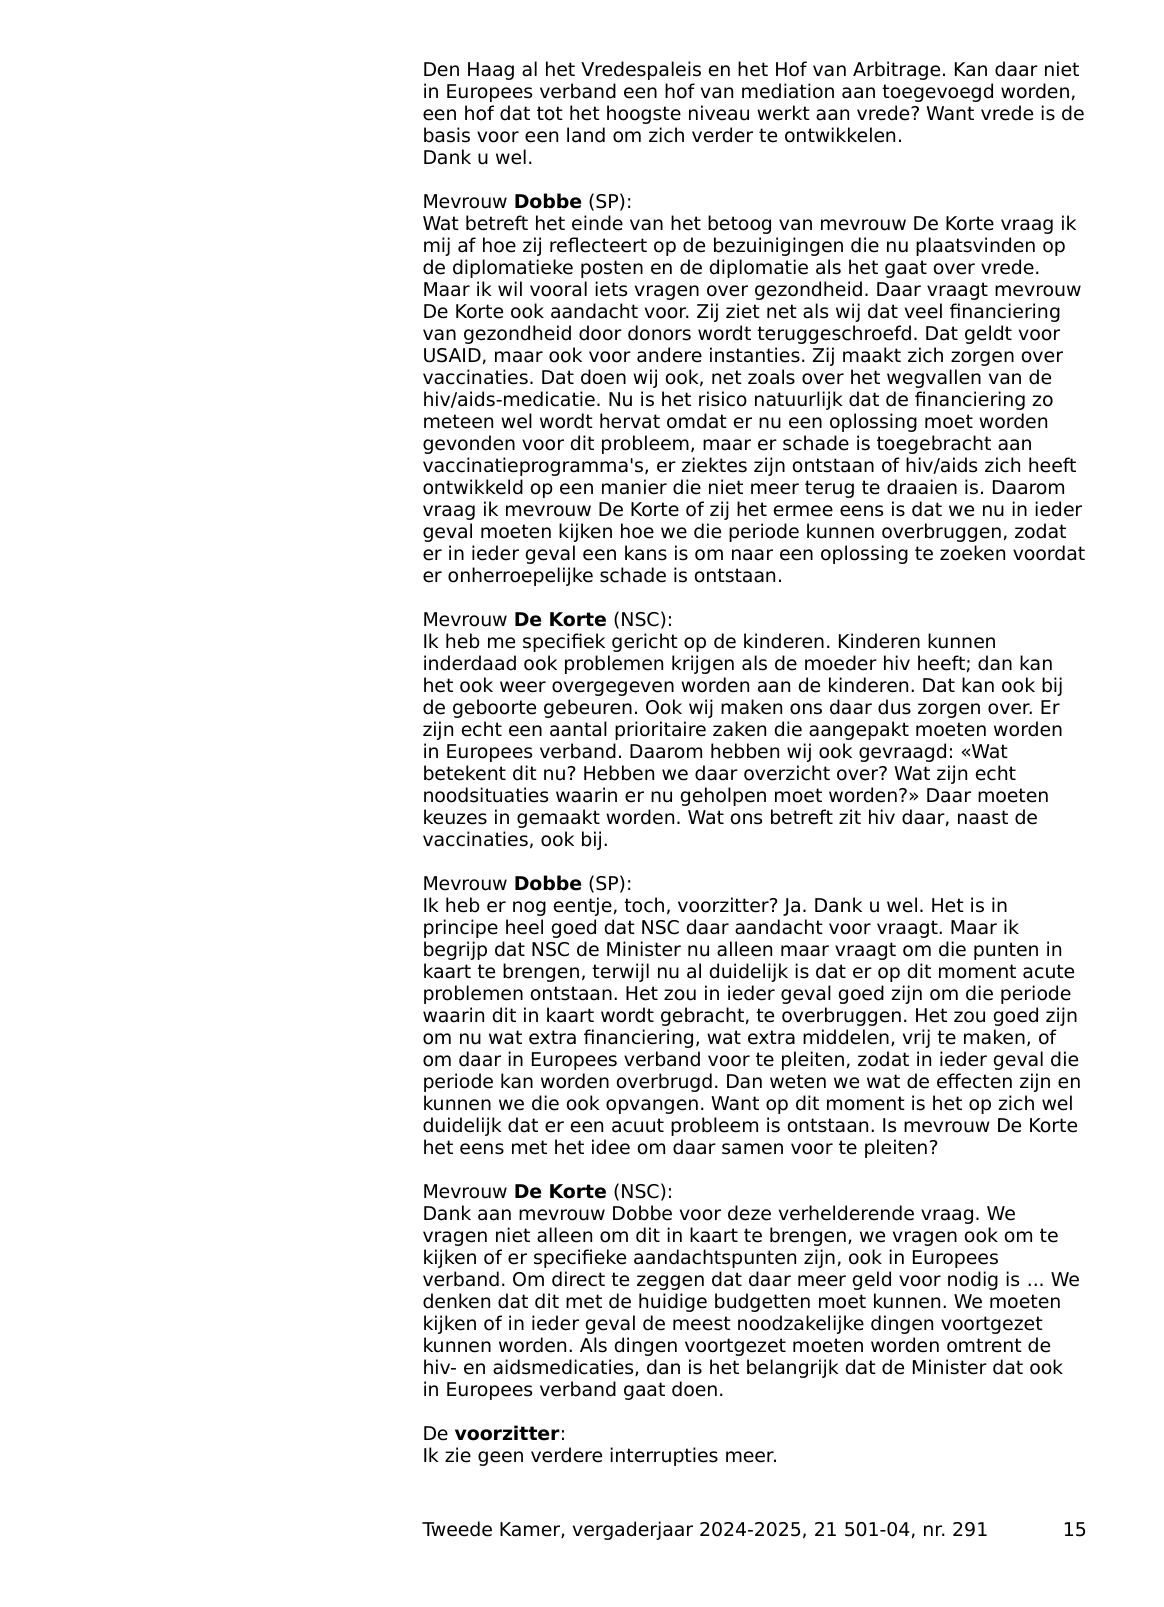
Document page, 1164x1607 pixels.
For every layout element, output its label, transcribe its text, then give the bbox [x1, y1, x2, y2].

text Mevrouw Dobbe (SP): [422, 873, 1087, 895]
text Mevrouw De Korte (NSC): [422, 609, 1087, 631]
text Mevrouw Dobbe (SP): [422, 191, 1087, 213]
text Mevrouw De Korte (NSC): [422, 1181, 1087, 1203]
text Ik zie geen verdere interrupties meer. [422, 1445, 1087, 1467]
text De voorzitter: [422, 1423, 1087, 1445]
text Ik heb me specifiek gericht op de kinderen. Kinderen kunnen inderdaad ook problemen krijgen als de moeder hiv heeft; dan kan het ook weer overgegeven worden aan de kinderen. Dat kan ook bij de geboorte gebeuren. Ook wij maken ons daar dus zorgen over. Er zijn echt een aantal prioritaire zaken die aangepakt moeten worden in Europees verband. Daarom hebben wij ook gevraagd: «Wat betekent dit nu? Hebben we daar overzicht over? Wat zijn echt noodsituaties waarin er nu geholpen moet worden?» Daar moeten keuzes in gemaakt worden. Wat ons betreft zit hiv daar, naast de vaccinaties, ook bij. [422, 631, 1087, 851]
text Dank aan mevrouw Dobbe voor deze verhelderende vraag. We vragen niet alleen om dit in kaart te brengen, we vragen ook om te kijken of er specifieke aandachtspunten zijn, ook in Europees verband. Om direct te zeggen dat daar meer geld voor nodig is ... We denken dat dit met de huidige budgetten moet kunnen. We moeten kijken of in ieder geval de meest noodzakelijke dingen voortgezet kunnen worden. Als dingen voortgezet moeten worden omtrent de hiv- en aidsmedicaties, dan is het belangrijk dat de Minister dat ook in Europees verband gaat doen. [422, 1203, 1087, 1401]
text Ik heb er nog eentje, toch, voorzitter? Ja. Dank u wel. Het is in principe heel goed dat NSC daar aandacht voor vraagt. Maar ik begrijp dat NSC de Minister nu alleen maar vraagt om die punten in kaart te brengen, terwijl nu al duidelijk is dat er op dit moment acute problemen ontstaan. Het zou in ieder geval goed zijn om die periode waarin dit in kaart wordt gebracht, te overbruggen. Het zou goed zijn om nu wat extra financiering, wat extra middelen, vrij te maken, of om daar in Europees verband voor te pleiten, zodat in ieder geval die periode kan worden overbrugd. Dan weten we wat de effecten zijn en kunnen we die ook opvangen. Want op dit moment is het op zich wel duidelijk dat er een acuut probleem is ontstaan. Is mevrouw De Korte het eens met het idee om daar samen voor te pleiten? [422, 895, 1087, 1159]
text Dank u wel. [422, 147, 1087, 169]
text Wat betreft het einde van het betoog van mevrouw De Korte vraag ik mij af hoe zij reflecteert op de bezuinigingen die nu plaatsvinden op de diplomatieke posten en de diplomatie als het gaat over vrede. Maar ik wil vooral iets vragen over gezondheid. Daar vraagt mevrouw De Korte ook aandacht voor. Zij ziet net als wij dat veel financiering van gezondheid door donors wordt teruggeschroefd. Dat geldt voor USAID, maar ook voor andere instanties. Zij maakt zich zorgen over vaccinaties. Dat doen wij ook, net zoals over het wegvallen van de hiv/aids-medicatie. Nu is het risico natuurlijk dat de financiering zo meteen wel wordt hervat omdat er nu een oplossing moet worden gevonden voor dit probleem, maar er schade is toegebracht aan vaccinatieprogramma's, er ziektes zijn ontstaan of hiv/aids zich heeft ontwikkeld op een manier die niet meer terug te draaien is. Daarom vraag ik mevrouw De Korte of zij het ermee eens is dat we nu in ieder geval moeten kijken hoe we die periode kunnen overbruggen, zodat er in ieder geval een kans is om naar een oplossing te zoeken voordat er onherroepelijke schade is ontstaan. [422, 213, 1087, 587]
text Den Haag al het Vredespaleis en het Hof van Arbitrage. Kan daar niet in Europees verband een hof van mediation aan toegevoegd worden, een hof dat tot het hoogste niveau werkt aan vrede? Want vrede is de basis voor een land om zich verder te ontwikkelen. [422, 59, 1087, 147]
